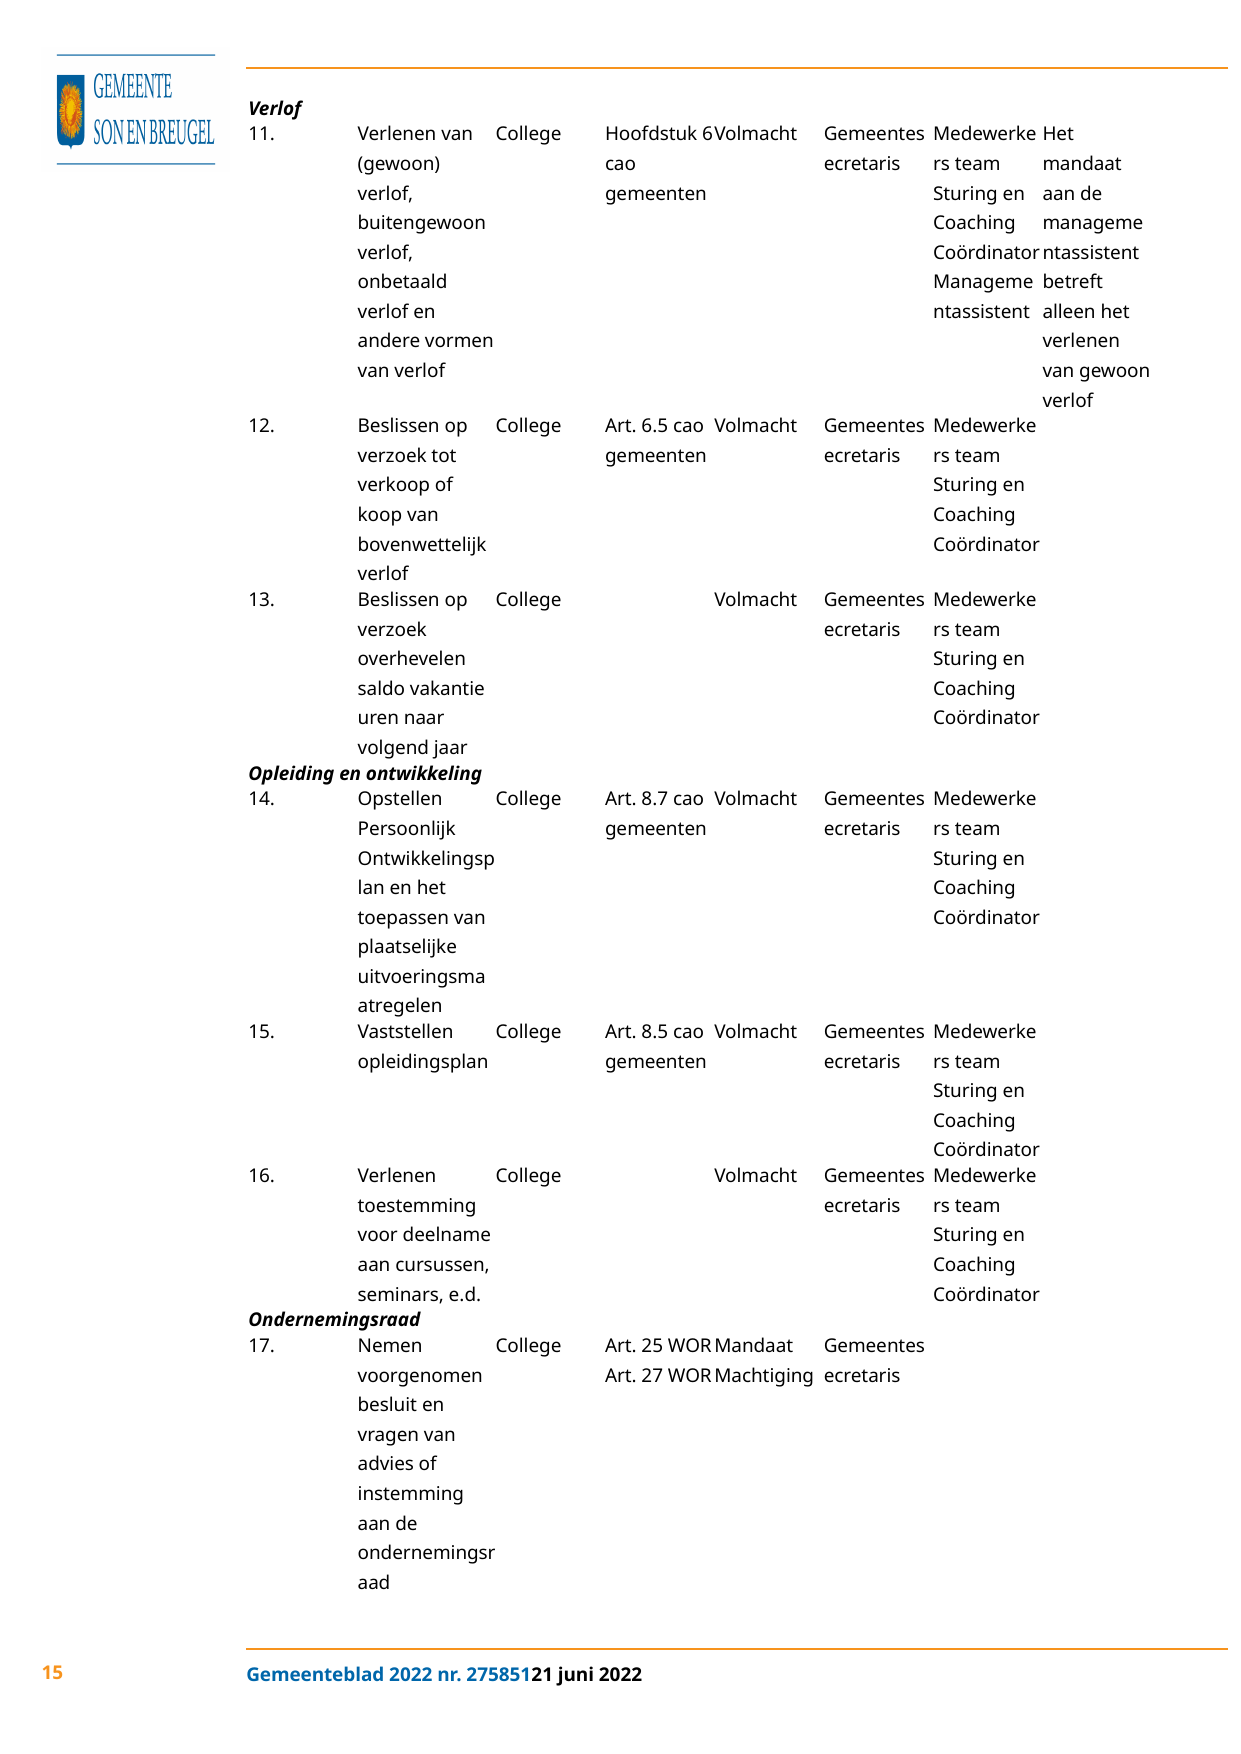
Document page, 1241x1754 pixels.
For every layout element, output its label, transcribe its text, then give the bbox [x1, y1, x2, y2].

table_cell 17. [248, 1332, 357, 1594]
table_cell College [495, 1018, 605, 1162]
table_cell Art. 6.5 cao gemeenten [605, 413, 714, 586]
table_cell Verlenen van (gewoon) verlof, buitengewoon verlof, onbetaald verlof en andere vormen van verlof [358, 121, 495, 412]
table_cell College [495, 1163, 605, 1306]
table_cell Volmacht [714, 121, 823, 412]
table_cell Art. 25 WOR Art. 27 WOR [605, 1332, 714, 1594]
table_cell 12. [248, 413, 357, 586]
table_cell [1042, 586, 1152, 760]
table_cell Vaststellen opleidingsplan [358, 1018, 495, 1162]
table_cell Gemeentesecretaris [824, 121, 933, 412]
table_cell College [495, 1332, 605, 1594]
table_cell Gemeentesecretaris [824, 586, 933, 760]
table_cell Gemeentesecretaris [824, 413, 933, 586]
table_cell 15. [248, 1018, 357, 1162]
table_cell Verlenen toestemming voor deelname aan cursussen, seminars, e.d. [358, 1163, 495, 1306]
table_cell Gemeentesecretaris [824, 786, 933, 1018]
table_cell 14. [248, 786, 357, 1018]
table_cell Gemeentesecretaris [824, 1163, 933, 1306]
table_cell Art. 8.5 cao gemeenten [605, 1018, 714, 1162]
table_cell Art. 8.7 cao gemeenten [605, 786, 714, 1018]
table_cell Ondernemingsraad [248, 1306, 1152, 1332]
table_cell [1042, 413, 1152, 586]
table_cell College [495, 786, 605, 1018]
table_cell Gemeentesecretaris [824, 1332, 933, 1594]
table_cell Mandaat Machtiging [714, 1332, 823, 1594]
table_cell Beslissen op verzoek overhevelen saldo vakantie uren naar volgend jaar [358, 586, 495, 760]
table_cell Beslissen op verzoek tot verkoop of koop van bovenwettelijk verlof [358, 413, 495, 586]
table_cell Volmacht [714, 786, 823, 1018]
table_cell [1042, 1163, 1152, 1306]
table_cell Medewerkers team Sturing en Coaching Coördinator [933, 1018, 1042, 1162]
table_cell College [495, 586, 605, 760]
table_cell Medewerkers team Sturing en Coaching Coördinator Managementassistent [933, 121, 1042, 412]
table_cell Opstellen Persoonlijk Ontwikkelingsplan en het toepassen van plaatselijke uitvoeringsmaatregelen [358, 786, 495, 1018]
table_cell Gemeentesecretaris [824, 1018, 933, 1162]
table_cell [1042, 1332, 1152, 1594]
table_cell Het mandaat aan de managementassistent betreft alleen het verlenen van gewoon verlof [1042, 121, 1152, 412]
table_cell 13. [248, 586, 357, 760]
table_cell [1042, 786, 1152, 1018]
table_cell [933, 1332, 1042, 1594]
table_cell Verlof [248, 95, 1152, 121]
table_cell Medewerkers team Sturing en Coaching Coördinator [933, 1163, 1042, 1306]
table_cell Medewerkers team Sturing en Coaching Coördinator [933, 413, 1042, 586]
table_cell Volmacht [714, 1163, 823, 1306]
table_cell Nemen voorgenomen besluit en vragen van advies of instemming aan de ondernemingsraad [358, 1332, 495, 1594]
table_cell [605, 1163, 714, 1306]
table_cell Medewerkers team Sturing en Coaching Coördinator [933, 586, 1042, 760]
table_cell College [495, 413, 605, 586]
table_cell College [495, 121, 605, 412]
picture [41, 47, 231, 172]
table_cell Medewerkers team Sturing en Coaching Coördinator [933, 786, 1042, 1018]
table_cell 11. [248, 121, 357, 412]
table_cell [605, 586, 714, 760]
table_cell [1042, 1018, 1152, 1162]
table_cell Volmacht [714, 413, 823, 586]
table_cell Hoofdstuk 6 cao gemeenten [605, 121, 714, 412]
table_cell Opleiding en ontwikkeling [248, 760, 1152, 786]
table_cell Volmacht [714, 586, 823, 760]
table_cell Volmacht [714, 1018, 823, 1162]
table_cell 16. [248, 1163, 357, 1306]
